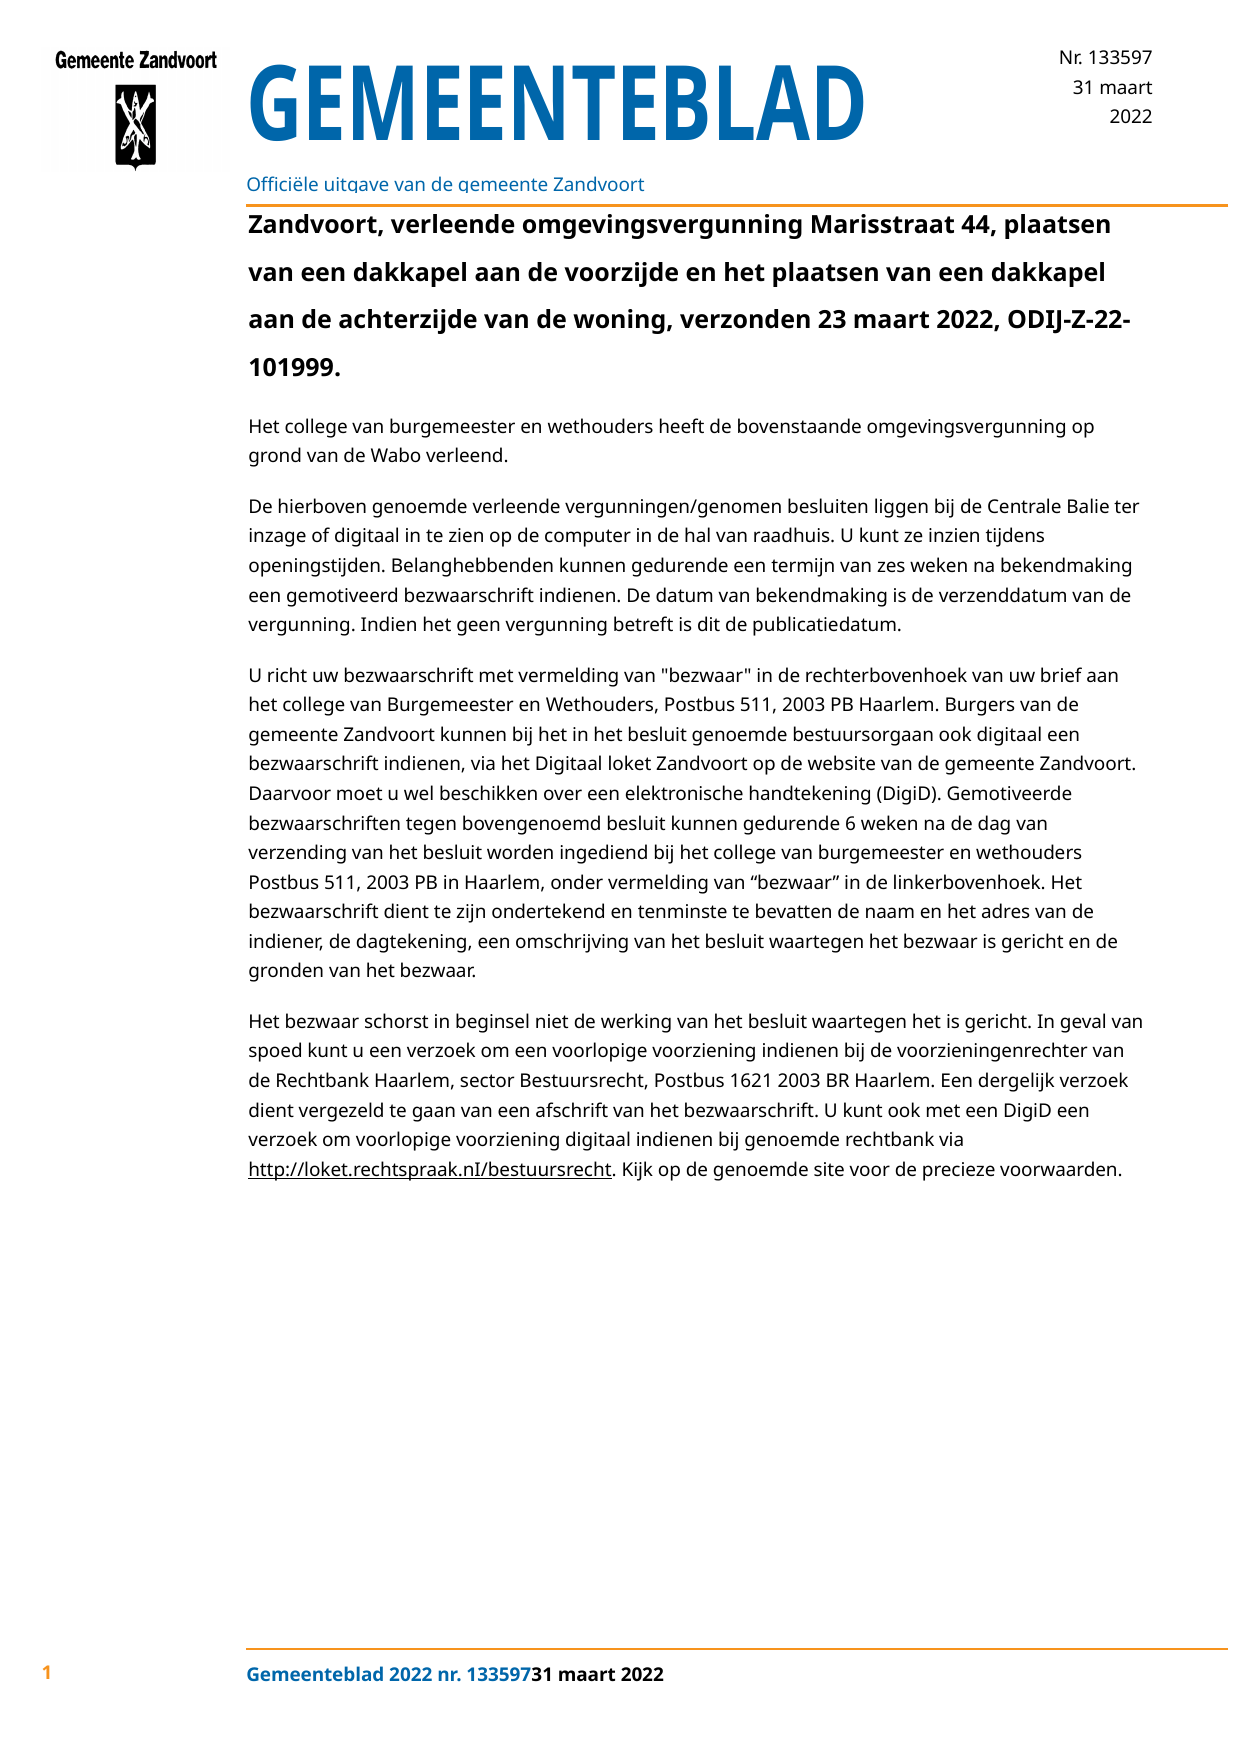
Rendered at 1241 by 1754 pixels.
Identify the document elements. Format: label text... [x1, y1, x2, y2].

text Het bezwaar schorst in beginsel niet de werking van het besluit waartegen het is gericht. In geval van spoed kunt u een verzoek om een voorlopige voorziening indienen bij de voorzieningenrechter van de Rechtbank Haarlem, sector Bestuursrecht, Postbus 1621 2003 BR Haarlem. Een dergelijk verzoek dient vergezeld te gaan van een afschrift van het bezwaarschrift. U kunt ook met een DigiD een verzoek om voorlopige voorziening digitaal indienen bij genoemde rechtbank via http://loket.rechtspraak.nI/bestuursrecht. Kijk op de genoemde site voor de precieze voorwaarden. [248, 1008, 1152, 1182]
text U richt uw bezwaarschrift met vermelding van "bezwaar" in de rechterbovenhoek van uw brief aan het college van Burgemeester en Wethouders, Postbus 511, 2003 PB Haarlem. Burgers van de gemeente Zandvoort kunnen bij het in het besluit genoemde bestuursorgaan ook digitaal een bezwaarschrift indienen, via het Digitaal loket Zandvoort op de website van de gemeente Zandvoort. Daarvoor moet u wel beschikken over een elektronische handtekening (DigiD). Gemotiveerde bezwaarschriften tegen bovengenoemd besluit kunnen gedurende 6 weken na de dag van verzending van het besluit worden ingediend bij het college van burgemeester en wethouders Postbus 511, 2003 PB in Haarlem, onder vermelding van “bezwaar” in de linkerbovenhoek. Het bezwaarschrift dient te zijn ondertekend en tenminste te bevatten de naam en het adres van de indiener, de dagtekening, een omschrijving van het besluit waartegen het bezwaar is gericht en de gronden van het bezwaar. [248, 662, 1152, 983]
text Zandvoort, verleende omgevingsvergunning Marisstraat 44, plaatsen van een dakkapel aan de voorzijde en het plaatsen van een dakkapel aan de achterzijde van de woning, verzonden 23 maart 2022, ODIJ-Z-22-101999. [248, 207, 1152, 384]
text Het college van burgemeester en wethouders heeft de bovenstaande omgevingsvergunning op grond van de Wabo verleend. [248, 413, 1152, 468]
text De hierboven genoemde verleende vergunningen/genomen besluiten liggen bij de Centrale Balie ter inzage of digitaal in te zien op de computer in de hal van raadhuis. U kunt ze inzien tijdens openingstijden. Belanghebbenden kunnen gedurende een termijn van zes weken na bekendmaking een gemotiveerd bezwaarschrift indienen. De datum van bekendmaking is de verzenddatum van de vergunning. Indien het geen vergunning betreft is dit de publicatiedatum. [248, 493, 1152, 637]
picture [41, 47, 231, 172]
